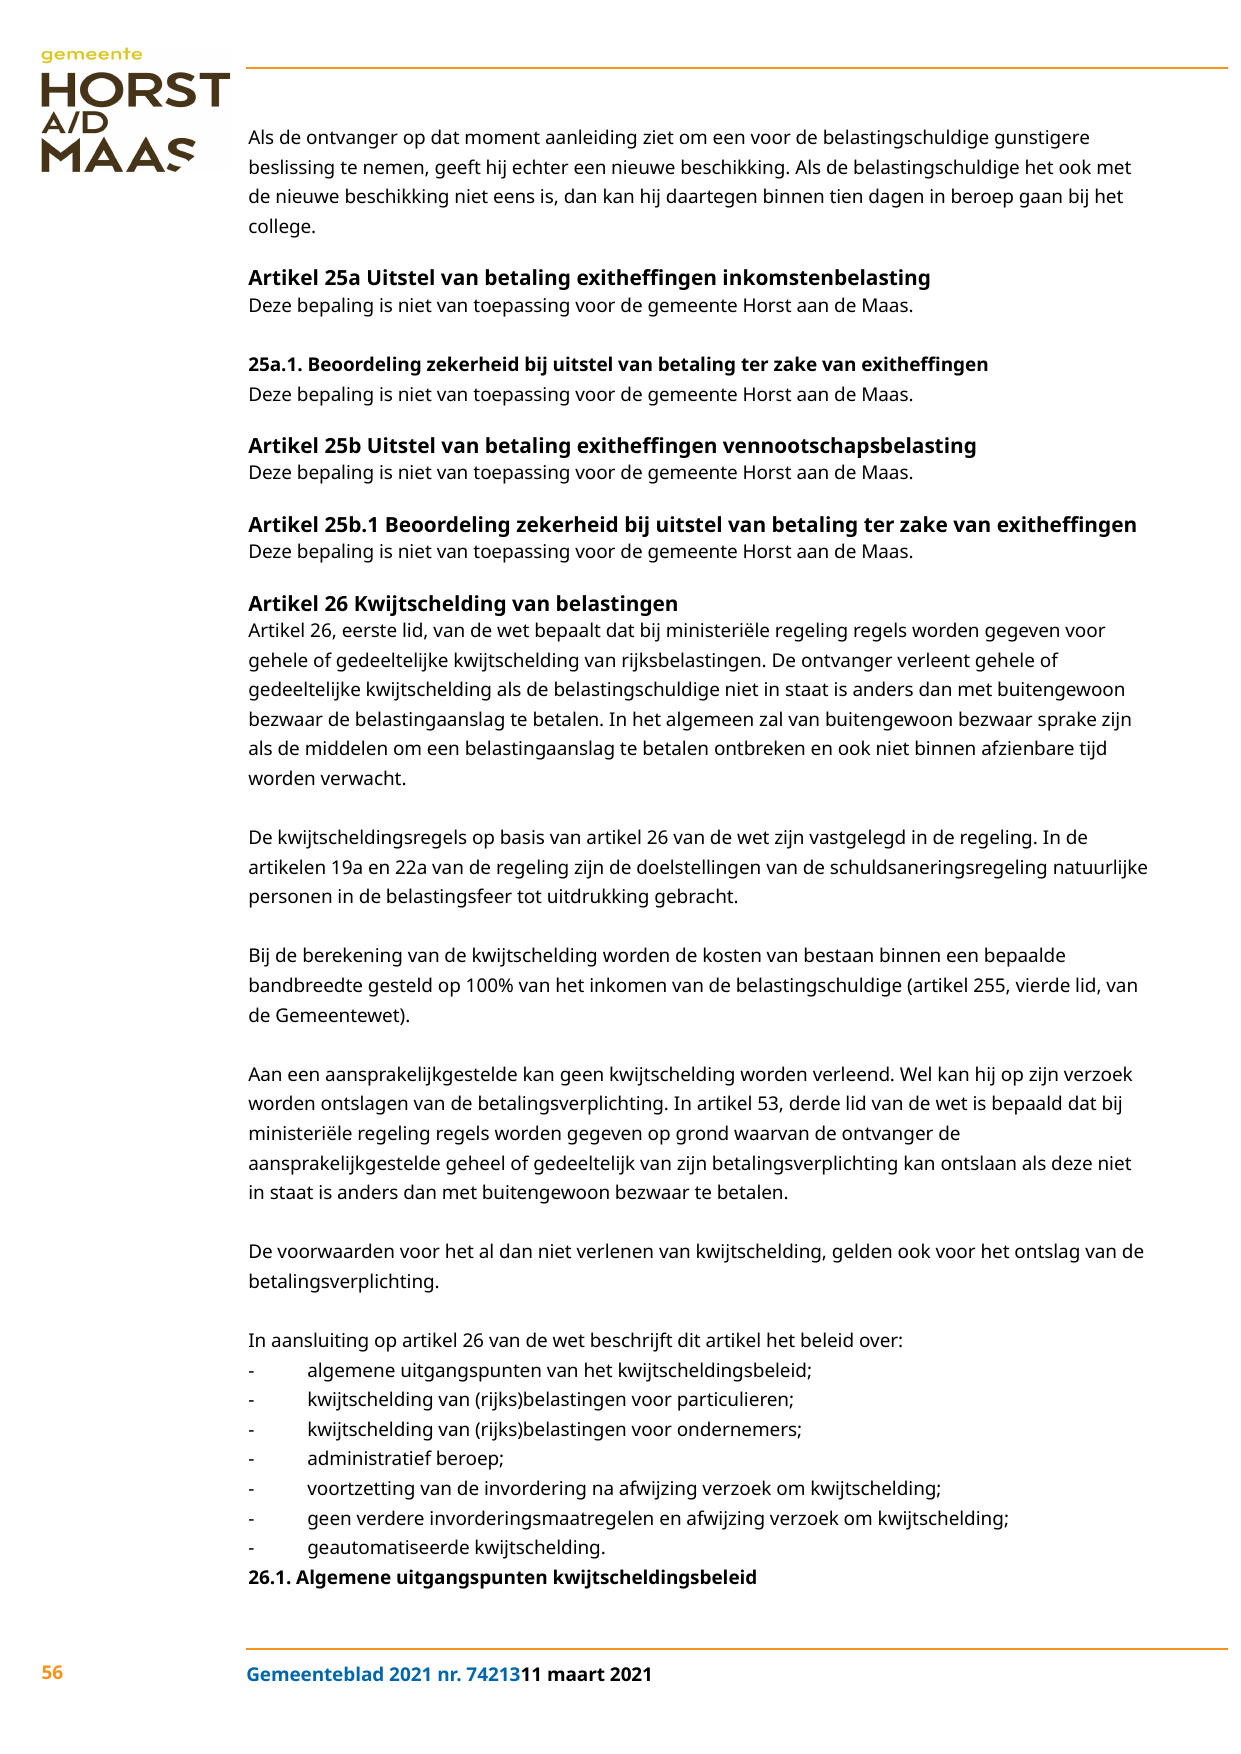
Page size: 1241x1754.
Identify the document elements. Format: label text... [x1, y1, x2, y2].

list kwijtschelding van (rijks)belastingen voor ondernemers; [248, 1416, 1152, 1442]
text De voorwaarden voor het al dan niet verlenen van kwijtschelding, gelden ook voor het ontslag van de betalingsverplichting. [248, 1238, 1152, 1294]
list algemene uitgangspunten van het kwijtscheldingsbeleid; [248, 1357, 1152, 1383]
text Artikel 25b.1 Beoordeling zekerheid bij uitstel van betaling ter zake van exitheffingen [248, 510, 1152, 538]
list geautomatiseerde kwijtschelding. [248, 1534, 1152, 1560]
list kwijtschelding van (rijks)belastingen voor particulieren; [248, 1386, 1152, 1412]
text Deze bepaling is niet van toepassing voor de gemeente Horst aan de Maas. [248, 538, 1152, 564]
text Deze bepaling is niet van toepassing voor de gemeente Horst aan de Maas. [248, 459, 1152, 485]
text Deze bepaling is niet van toepassing voor de gemeente Horst aan de Maas. [248, 381, 1152, 406]
text In aansluiting op artikel 26 van de wet beschrijft dit artikel het beleid over: [248, 1327, 1152, 1353]
text 26.1. Algemene uitgangspunten kwijtscheldingsbeleid [248, 1564, 1152, 1590]
text Deze bepaling is niet van toepassing voor de gemeente Horst aan de Maas. [248, 292, 1152, 318]
list administratief beroep; [248, 1446, 1152, 1471]
text Artikel 26 Kwijtschelding van belastingen [248, 589, 1152, 617]
text Artikel 25a Uitstel van betaling exitheffingen inkomstenbelasting [248, 263, 1152, 292]
list geen verdere invorderingsmaatregelen en afwijzing verzoek om kwijtschelding; [248, 1505, 1152, 1531]
text De kwijtscheldingsregels op basis van artikel 26 van de wet zijn vastgelegd in de regeling. In de artikelen 19a en 22a van de regeling zijn de doelstellingen van de schuldsaneringsregeling natuurlijke personen in de belastingsfeer tot uitdrukking gebracht. [248, 824, 1152, 909]
text Artikel 26, eerste lid, van de wet bepaalt dat bij ministeriële regeling regels worden gegeven voor gehele of gedeeltelijke kwijtschelding van rijksbelastingen. De ontvanger verleent gehele of gedeeltelijke kwijtschelding als de belastingschuldige niet in staat is anders dan met buitengewoon bezwaar de belastingaanslag te betalen. In het algemeen zal van buitengewoon bezwaar sprake zijn als de middelen om een belastingaanslag te betalen ontbreken en ook niet binnen afzienbare tijd worden verwacht. [248, 617, 1152, 791]
text Aan een aansprakelijkgestelde kan geen kwijtschelding worden verleend. Wel kan hij op zijn verzoek worden ontslagen van de betalingsverplichting. In artikel 53, derde lid van de wet is bepaald dat bij ministeriële regeling regels worden gegeven op grond waarvan de ontvanger de aansprakelijkgestelde geheel of gedeeltelijk van zijn betalingsverplichting kan ontslaan als deze niet in staat is anders dan met buitengewoon bezwaar te betalen. [248, 1061, 1152, 1205]
picture [41, 47, 231, 172]
text Als de ontvanger op dat moment aanleiding ziet om een voor de belastingschuldige gunstigere beslissing te nemen, geeft hij echter een nieuwe beschikking. Als de belastingschuldige het ook met de nieuwe beschikking niet eens is, dan kan hij daartegen binnen tien dagen in beroep gaan bij het college. [248, 124, 1152, 239]
list voortzetting van de invordering na afwijzing verzoek om kwijtschelding; [248, 1475, 1152, 1501]
text 25a.1. Beoordeling zekerheid bij uitstel van betaling ter zake van exitheffingen [248, 351, 1152, 377]
text Artikel 25b Uitstel van betaling exitheffingen vennootschapsbelasting [248, 431, 1152, 459]
text Bij de berekening van de kwijtschelding worden de kosten van bestaan binnen een bepaalde bandbreedte gesteld op 100% van het inkomen van de belastingschuldige (artikel 255, vierde lid, van de Gemeentewet). [248, 943, 1152, 1028]
